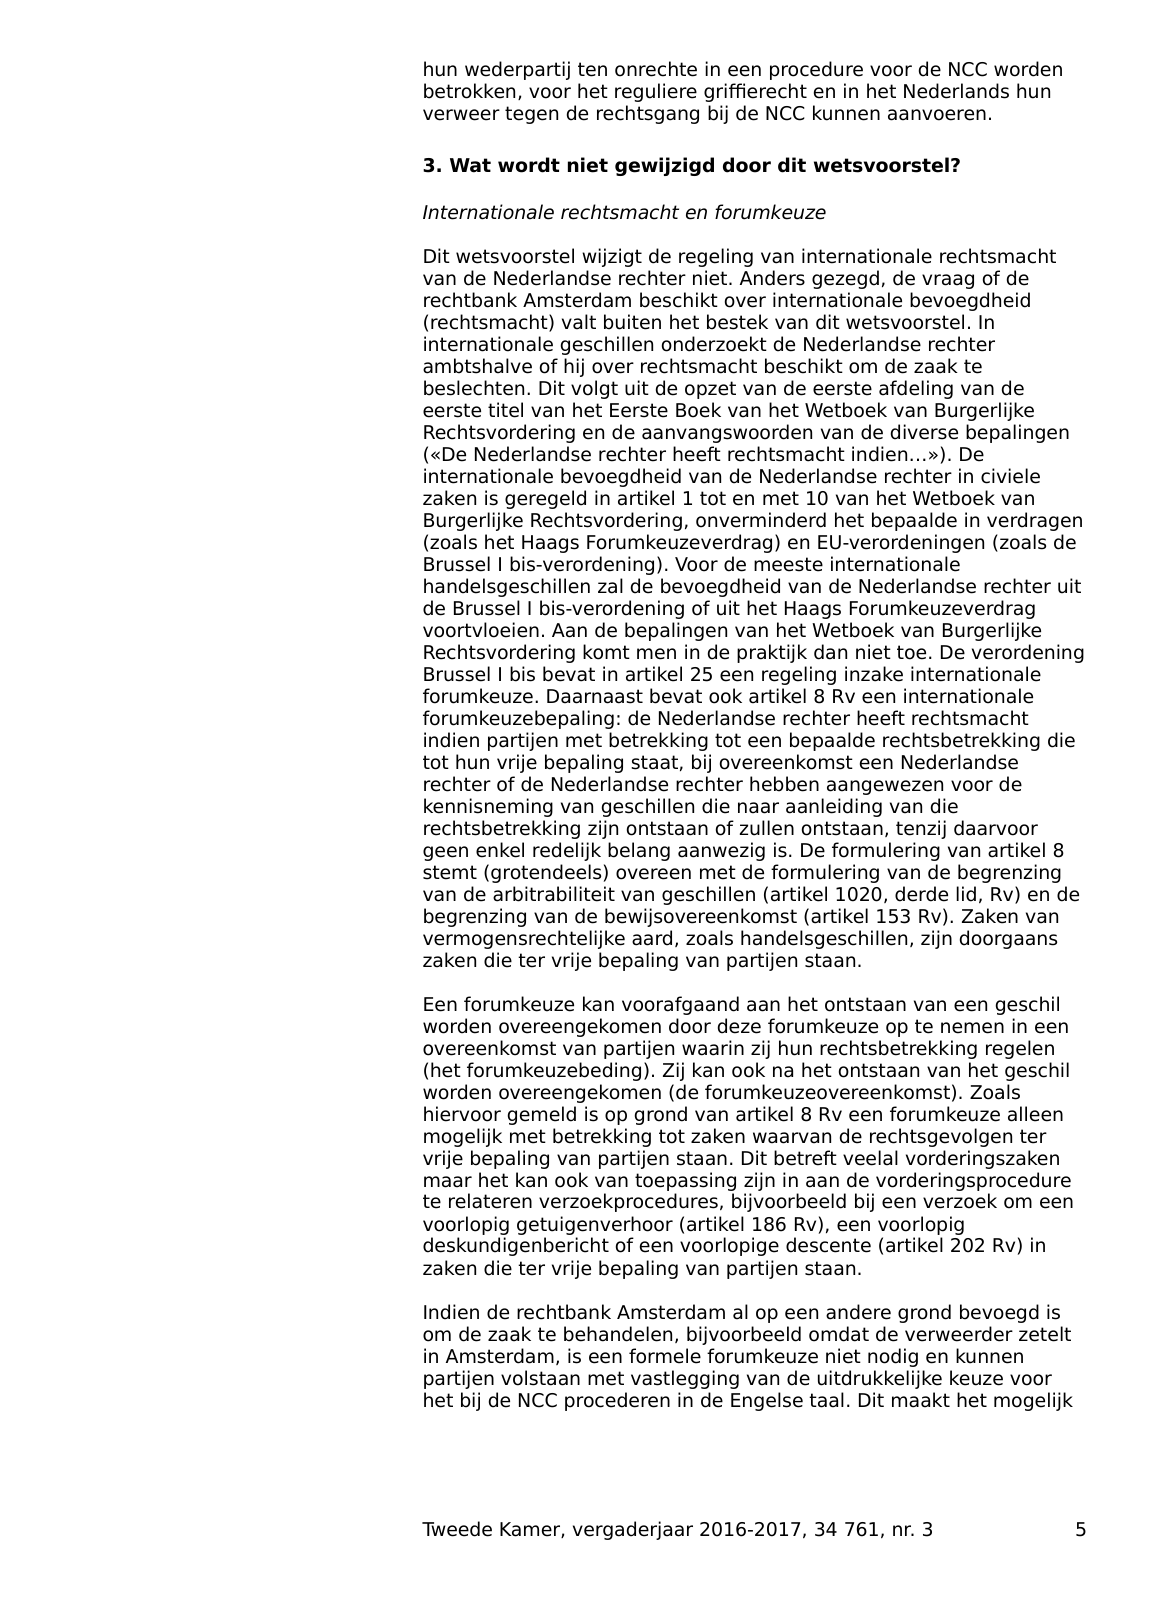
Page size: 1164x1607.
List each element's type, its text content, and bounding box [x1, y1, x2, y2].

subtitle Internationale rechtsmacht en forumkeuze [422, 202, 1087, 224]
text Een forumkeuze kan voorafgaand aan het ontstaan van een geschil worden overeengekomen door deze forumkeuze op te nemen in een overeenkomst van partijen waarin zij hun rechtsbetrekking regelen (het forumkeuzebeding). Zij kan ook na het ontstaan van het geschil worden overeengekomen (de forumkeuzeovereenkomst). Zoals hiervoor gemeld is op grond van artikel 8 Rv een forumkeuze alleen mogelijk met betrekking tot zaken waarvan de rechtsgevolgen ter vrije bepaling van partijen staan. Dit betreft veelal vorderingszaken maar het kan ook van toepassing zijn in aan de vorderingsprocedure te relateren verzoekprocedures, bijvoorbeeld bij een verzoek om een voorlopig getuigenverhoor (artikel 186 Rv), een voorlopig deskundigenbericht of een voorlopige descente (artikel 202 Rv) in zaken die ter vrije bepaling van partijen staan. [422, 994, 1087, 1279]
text hun wederpartij ten onrechte in een procedure voor de NCC worden betrokken, voor het reguliere griffierecht en in het Nederlands hun verweer tegen de rechtsgang bij de NCC kunnen aanvoeren. [422, 59, 1087, 125]
subtitle 3. Wat wordt niet gewijzigd door dit wetsvoorstel? [422, 155, 1087, 177]
text Dit wetsvoorstel wijzigt de regeling van internationale rechtsmacht van de Nederlandse rechter niet. Anders gezegd, de vraag of de rechtbank Amsterdam beschikt over internationale bevoegdheid (rechtsmacht) valt buiten het bestek van dit wetsvoorstel. In internationale geschillen onderzoekt de Nederlandse rechter ambtshalve of hij over rechtsmacht beschikt om de zaak te beslechten. Dit volgt uit de opzet van de eerste afdeling van de eerste titel van het Eerste Boek van het Wetboek van Burgerlijke Rechtsvordering en de aanvangswoorden van de diverse bepalingen («De Nederlandse rechter heeft rechtsmacht indien…»). De internationale bevoegdheid van de Nederlandse rechter in civiele zaken is geregeld in artikel 1 tot en met 10 van het Wetboek van Burgerlijke Rechtsvordering, onverminderd het bepaalde in verdragen (zoals het Haags Forumkeuzeverdrag) en EU-verordeningen (zoals de Brussel I bis-verordening). Voor de meeste internationale handelsgeschillen zal de bevoegdheid van de Nederlandse rechter uit de Brussel I bis-verordening of uit het Haags Forumkeuzeverdrag voortvloeien. Aan de bepalingen van het Wetboek van Burgerlijke Rechtsvordering komt men in de praktijk dan niet toe. De verordening Brussel I bis bevat in artikel 25 een regeling inzake internationale forumkeuze. Daarnaast bevat ook artikel 8 Rv een internationale forumkeuzebepaling: de Nederlandse rechter heeft rechtsmacht indien partijen met betrekking tot een bepaalde rechtsbetrekking die tot hun vrije bepaling staat, bij overeenkomst een Nederlandse rechter of de Nederlandse rechter hebben aangewezen voor de kennisneming van geschillen die naar aanleiding van die rechtsbetrekking zijn ontstaan of zullen ontstaan, tenzij daarvoor geen enkel redelijk belang aanwezig is. De formulering van artikel 8 stemt (grotendeels) overeen met de formulering van de begrenzing van de arbitrabiliteit van geschillen (artikel 1020, derde lid, Rv) en de begrenzing van de bewijsovereenkomst (artikel 153 Rv). Zaken van vermogensrechtelijke aard, zoals handelsgeschillen, zijn doorgaans zaken die ter vrije bepaling van partijen staan. [422, 246, 1087, 971]
text Indien de rechtbank Amsterdam al op een andere grond bevoegd is om de zaak te behandelen, bijvoorbeeld omdat de verweerder zetelt in Amsterdam, is een formele forumkeuze niet nodig en kunnen partijen volstaan met vastlegging van de uitdrukkelijke keuze voor het bij de NCC procederen in de Engelse taal. Dit maakt het mogelijk [422, 1302, 1087, 1411]
